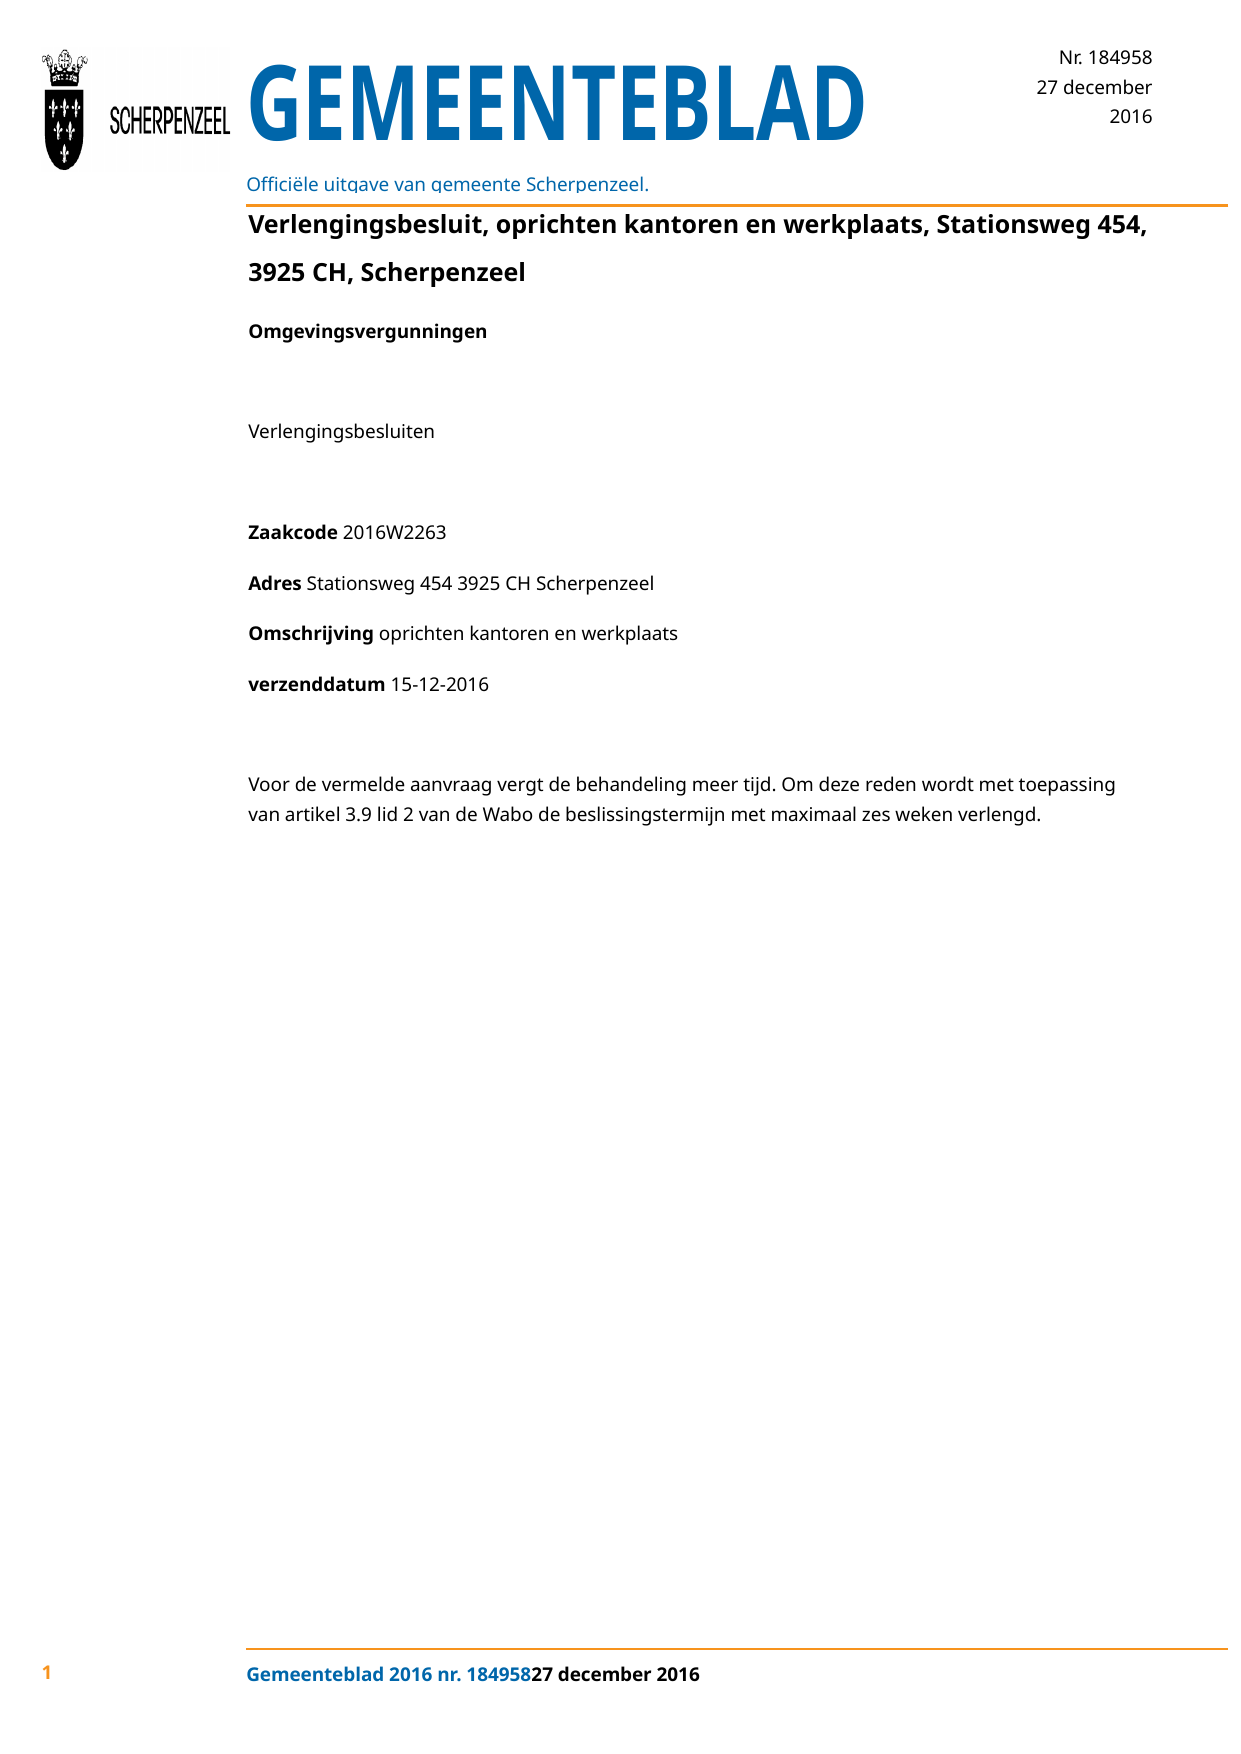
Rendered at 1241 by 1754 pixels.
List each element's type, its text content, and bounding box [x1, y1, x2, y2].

text Verlengingsbesluiten [248, 419, 1152, 444]
picture [41, 47, 231, 172]
text Verlengingsbesluit, oprichten kantoren en werkplaats, Stationsweg 454, 3925 CH, Scherpenzeel [248, 207, 1152, 288]
text Omschrijving oprichten kantoren en werkplaats [248, 620, 1152, 646]
text verzenddatum 15-12-2016 [248, 671, 1152, 697]
text Adres Stationsweg 454 3925 CH Scherpenzeel [248, 570, 1152, 596]
text Zaakcode 2016W2263 [248, 519, 1152, 545]
text Omgevingsvergunningen [248, 318, 1152, 344]
text Voor de vermelde aanvraag vergt de behandeling meer tijd. Om deze reden wordt met toepassing van artikel 3.9 lid 2 van de Wabo de beslissingstermijn met maximaal zes weken verlengd. [248, 772, 1152, 827]
